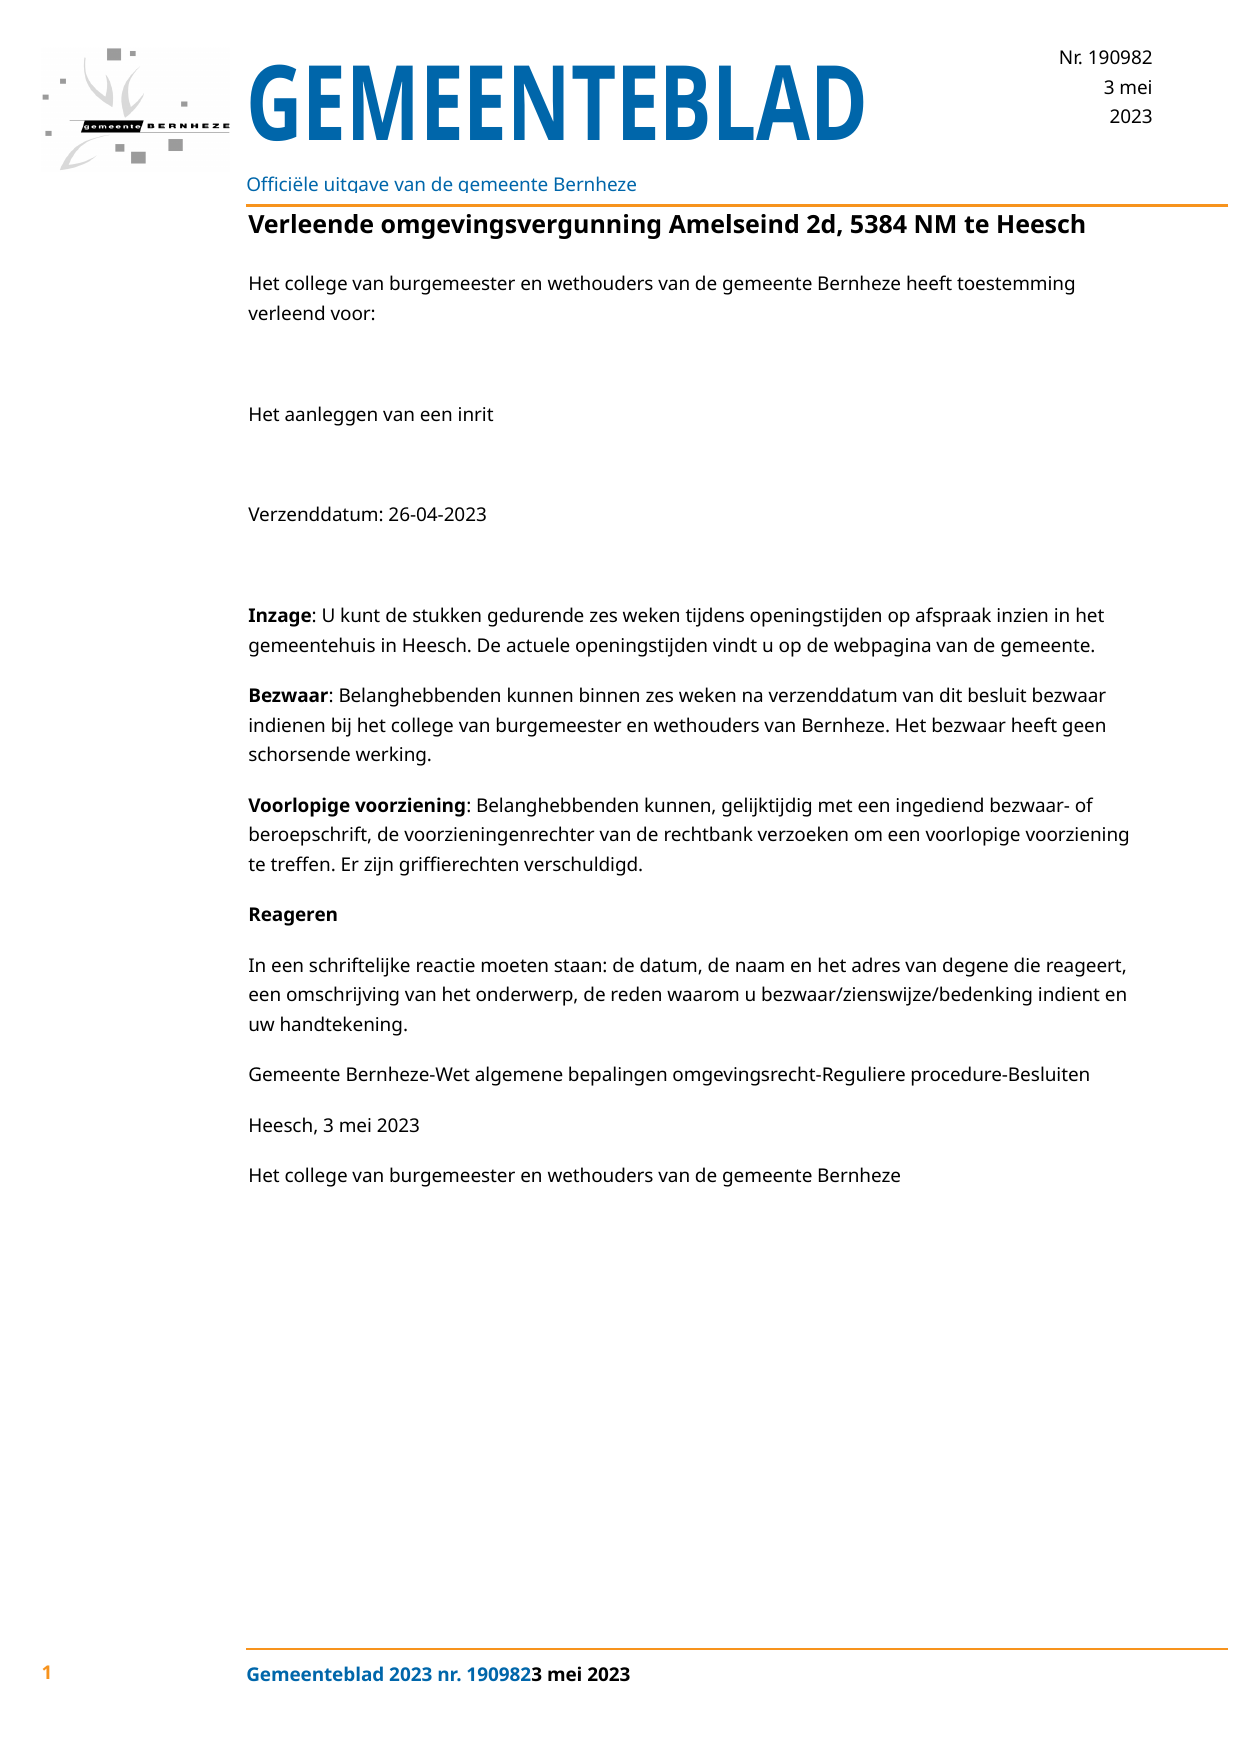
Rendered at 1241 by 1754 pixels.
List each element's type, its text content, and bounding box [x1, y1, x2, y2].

text Heesch, 3 mei 2023 [248, 1112, 1152, 1138]
text Reageren [248, 902, 1152, 927]
text Verzenddatum: 26-04-2023 [248, 502, 1152, 527]
text Gemeente Bernheze-Wet algemene bepalingen omgevingsrecht-Reguliere procedure-Besluiten [248, 1062, 1152, 1087]
text Voorlopige voorziening: Belanghebbenden kunnen, gelijktijdig met een ingediend bezwaar- of beroepschrift, de voorzieningenrechter van de rechtbank verzoeken om een voorlopige voorziening te treffen. Er zijn griffierechten verschuldigd. [248, 792, 1152, 877]
text Het college van burgemeester en wethouders van de gemeente Bernheze heeft toestemming verleend voor: [248, 270, 1152, 326]
text In een schriftelijke reactie moeten staan: de datum, de naam en het adres van degene die reageert, een omschrijving van het onderwerp, de reden waarom u bezwaar/zienswijze/bedenking indient en uw handtekening. [248, 952, 1152, 1037]
text Bezwaar: Belanghebbenden kunnen binnen zes weken na verzenddatum van dit besluit bezwaar indienen bij het college van burgemeester en wethouders van Bernheze. Het bezwaar heeft geen schorsende werking. [248, 682, 1152, 767]
text Verleende omgevingsvergunning Amelseind 2d, 5384 NM te Heesch [248, 207, 1152, 241]
text Het college van burgemeester en wethouders van de gemeente Bernheze [248, 1162, 1152, 1188]
text Het aanleggen van een inrit [248, 401, 1152, 426]
picture [41, 47, 231, 172]
text Inzage: U kunt de stukken gedurende zes weken tijdens openingstijden op afspraak inzien in het gemeentehuis in Heesch. De actuele openingstijden vindt u op de webpagina van de gemeente. [248, 602, 1152, 658]
